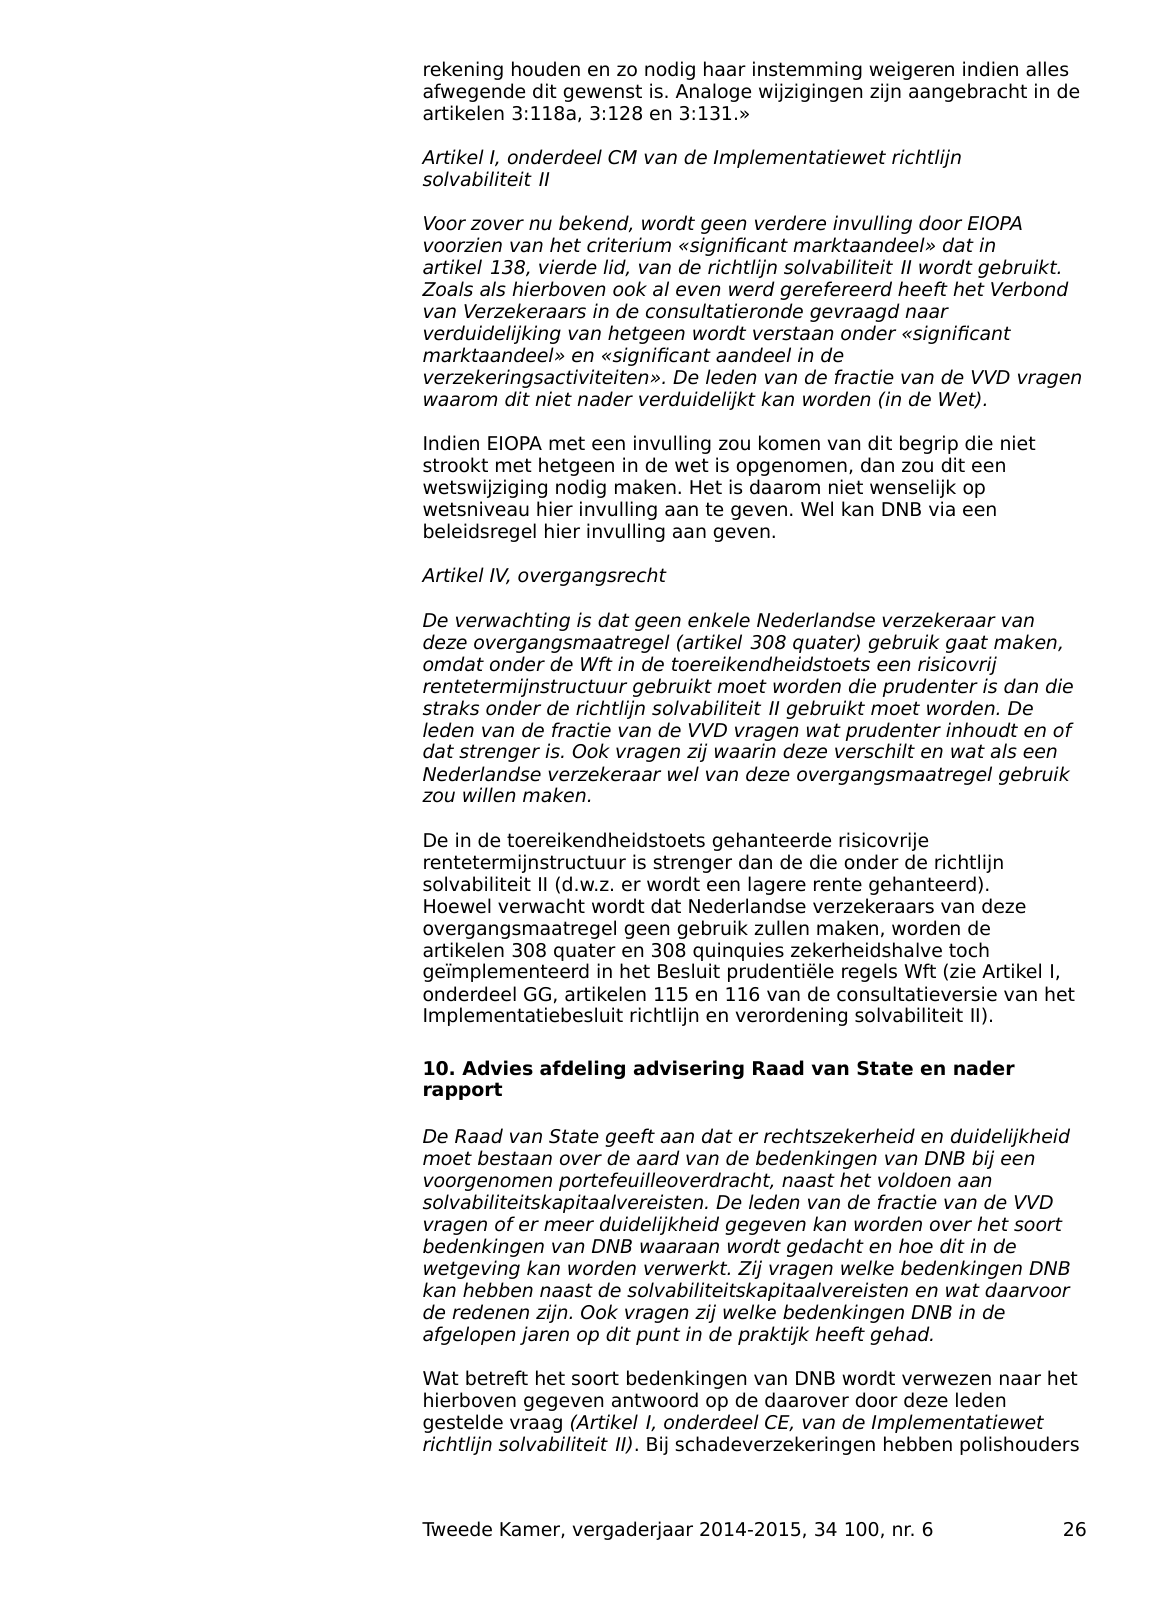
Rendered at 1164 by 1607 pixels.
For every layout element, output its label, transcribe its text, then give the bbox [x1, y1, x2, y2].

subtitle Artikel I, onderdeel CM van de Implementatiewet richtlijn solvabiliteit II [422, 147, 1087, 191]
text De Raad van State geeft aan dat er rechtszekerheid en duidelijkheid moet bestaan over de aard van de bedenkingen van DNB bij een voorgenomen portefeuilleoverdracht, naast het voldoen aan solvabiliteitskapitaalvereisten. De leden van de fractie van de VVD vragen of er meer duidelijkheid gegeven kan worden over het soort bedenkingen van DNB waaraan wordt gedacht en hoe dit in de wetgeving kan worden verwerkt. Zij vragen welke bedenkingen DNB kan hebben naast de solvabiliteitskapitaalvereisten en wat daarvoor de redenen zijn. Ook vragen zij welke bedenkingen DNB in de afgelopen jaren op dit punt in de praktijk heeft gehad. [422, 1126, 1087, 1346]
text Wat betreft het soort bedenkingen van DNB wordt verwezen naar het hierboven gegeven antwoord op de daarover door deze leden gestelde vraag (Artikel I, onderdeel CE, van de Implementatiewet richtlijn solvabiliteit II). Bij schadeverzekeringen hebben polishouders [422, 1368, 1087, 1456]
text Hoewel verwacht wordt dat Nederlandse verzekeraars van deze overgangsmaatregel geen gebruik zullen maken, worden de artikelen 308 quater en 308 quinquies zekerheidshalve toch geïmplementeerd in het Besluit prudentiële regels Wft (zie Artikel I, onderdeel GG, artikelen 115 en 116 van de consultatieversie van het Implementatiebesluit richtlijn en verordening solvabiliteit II). [422, 896, 1087, 1027]
text Voor zover nu bekend, wordt geen verdere invulling door EIOPA voorzien van het criterium «significant marktaandeel» dat in artikel 138, vierde lid, van de richtlijn solvabiliteit II wordt gebruikt. Zoals als hierboven ook al even werd gerefereerd heeft het Verbond van Verzekeraars in de consultatieronde gevraagd naar verduidelijking van hetgeen wordt verstaan onder «significant marktaandeel» en «significant aandeel in de verzekeringsactiviteiten». De leden van de fractie van de VVD vragen waarom dit niet nader verduidelijkt kan worden (in de Wet). [422, 213, 1087, 411]
text rekening houden en zo nodig haar instemming weigeren indien alles afwegende dit gewenst is. Analoge wijzigingen zijn aangebracht in de artikelen 3:118a, 3:128 en 3:131.» [422, 59, 1087, 125]
text Indien EIOPA met een invulling zou komen van dit begrip die niet strookt met hetgeen in de wet is opgenomen, dan zou dit een wetswijziging nodig maken. Het is daarom niet wenselijk op wetsniveau hier invulling aan te geven. Wel kan DNB via een beleidsregel hier invulling aan geven. [422, 433, 1087, 543]
subtitle Artikel IV, overgangsrecht [422, 565, 1087, 587]
subtitle 10. Advies afdeling advisering Raad van State en nader rapport [422, 1057, 1087, 1101]
text De verwachting is dat geen enkele Nederlandse verzekeraar van deze overgangsmaatregel (artikel 308 quater) gebruik gaat maken, omdat onder de Wft in de toereikendheidstoets een risicovrij rentetermijnstructuur gebruikt moet worden die prudenter is dan die straks onder de richtlijn solvabiliteit II gebruikt moet worden. De leden van de fractie van de VVD vragen wat prudenter inhoudt en of dat strenger is. Ook vragen zij waarin deze verschilt en wat als een Nederlandse verzekeraar wel van deze overgangsmaatregel gebruik zou willen maken. [422, 609, 1087, 807]
text De in de toereikendheidstoets gehanteerde risicovrije rentetermijnstructuur is strenger dan de die onder de richtlijn solvabiliteit II (d.w.z. er wordt een lagere rente gehanteerd). [422, 829, 1087, 896]
